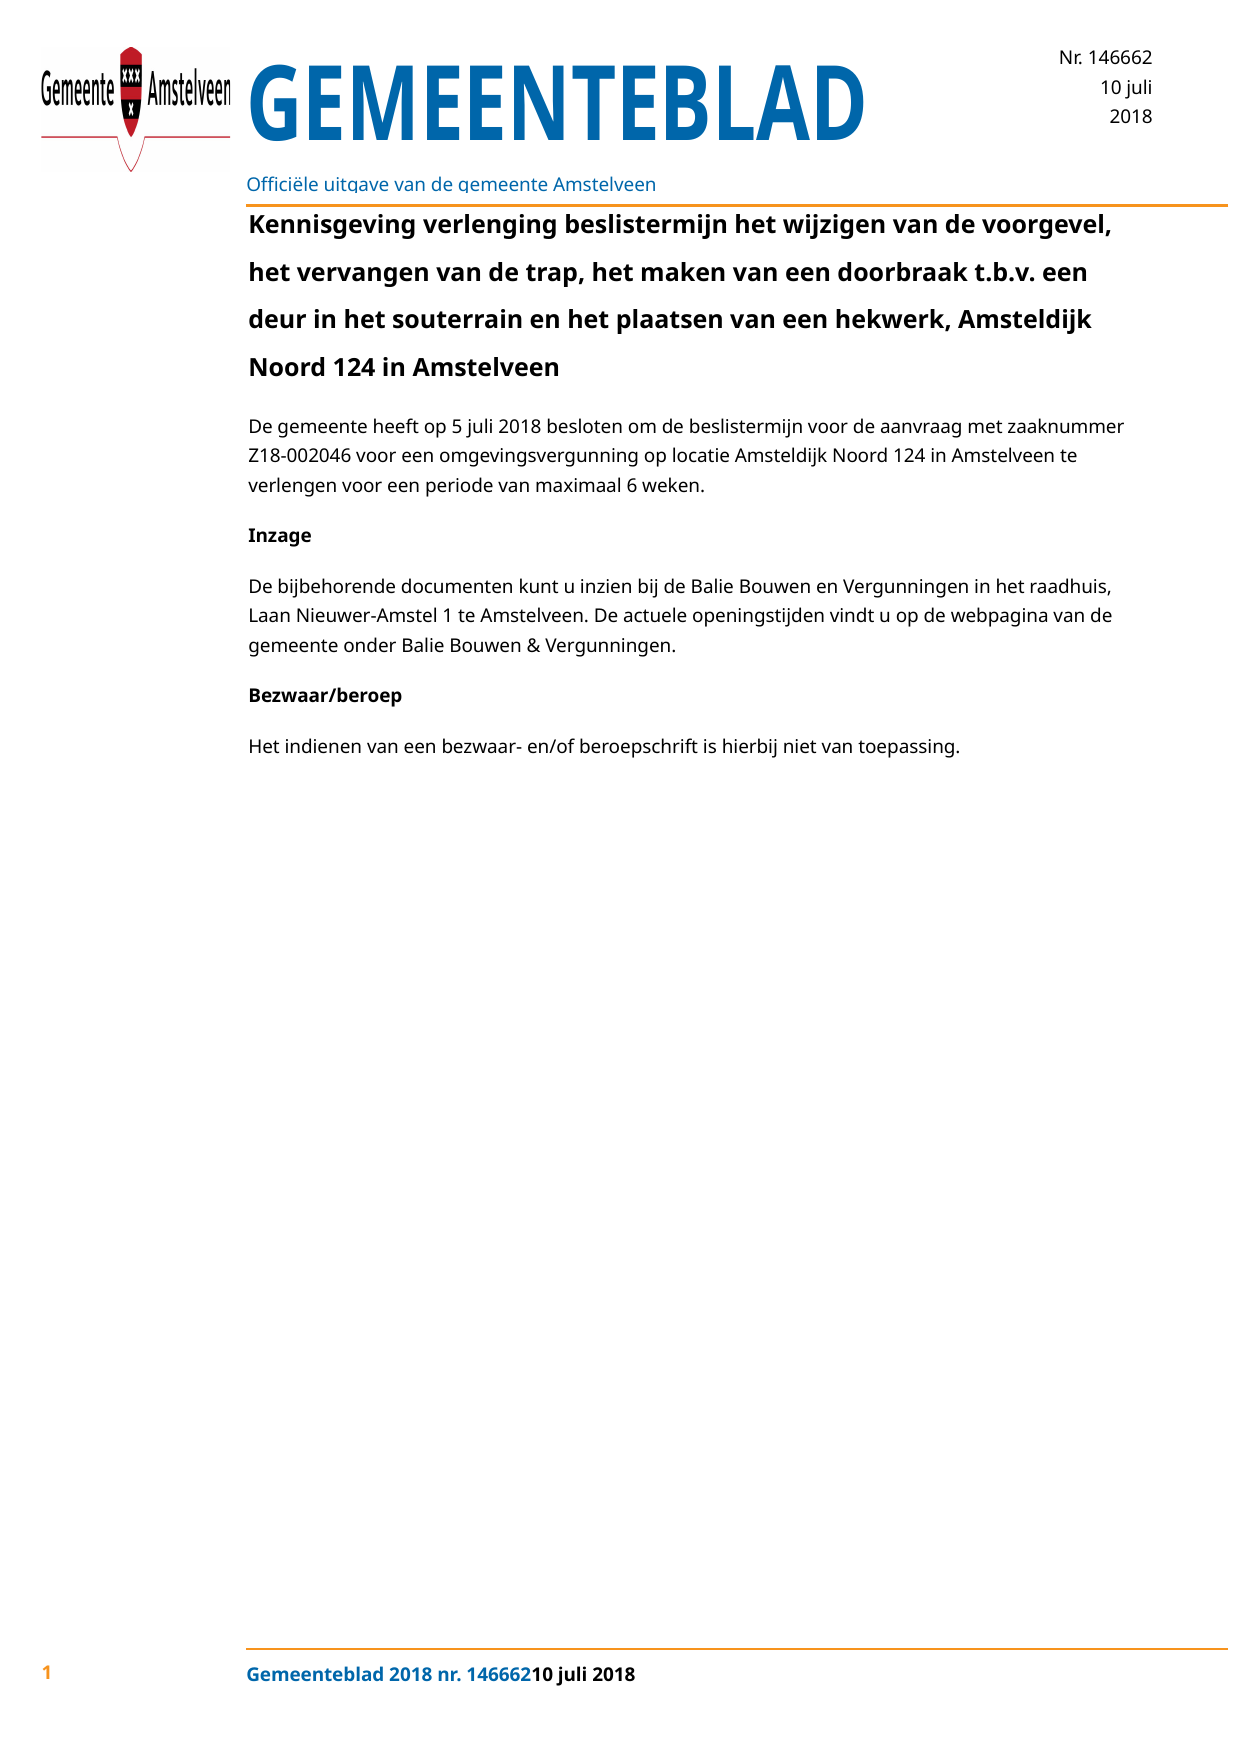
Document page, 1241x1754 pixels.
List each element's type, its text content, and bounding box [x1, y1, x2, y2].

text Het indienen van een bezwaar- en/of beroepschrift is hierbij niet van toepassing. [248, 733, 1152, 759]
text De bijbehorende documenten kunt u inzien bij de Balie Bouwen en Vergunningen in het raadhuis, Laan Nieuwer-Amstel 1 te Amstelveen. De actuele openingstijden vindt u op de webpagina van de gemeente onder Balie Bouwen & Vergunningen. [248, 573, 1152, 658]
picture [41, 47, 231, 172]
text Bezwaar/beroep [248, 683, 1152, 708]
text Kennisgeving verlenging beslistermijn het wijzigen van de voorgevel, het vervangen van de trap, het maken van een doorbraak t.b.v. een deur in het souterrain en het plaatsen van een hekwerk, Amsteldijk Noord 124 in Amstelveen [248, 207, 1152, 384]
text De gemeente heeft op 5 juli 2018 besloten om de beslistermijn voor de aanvraag met zaaknummer Z18-002046 voor een omgevingsvergunning op locatie Amsteldijk Noord 124 in Amstelveen te verlengen voor een periode van maximaal 6 weken. [248, 413, 1152, 498]
text Inzage [248, 523, 1152, 548]
